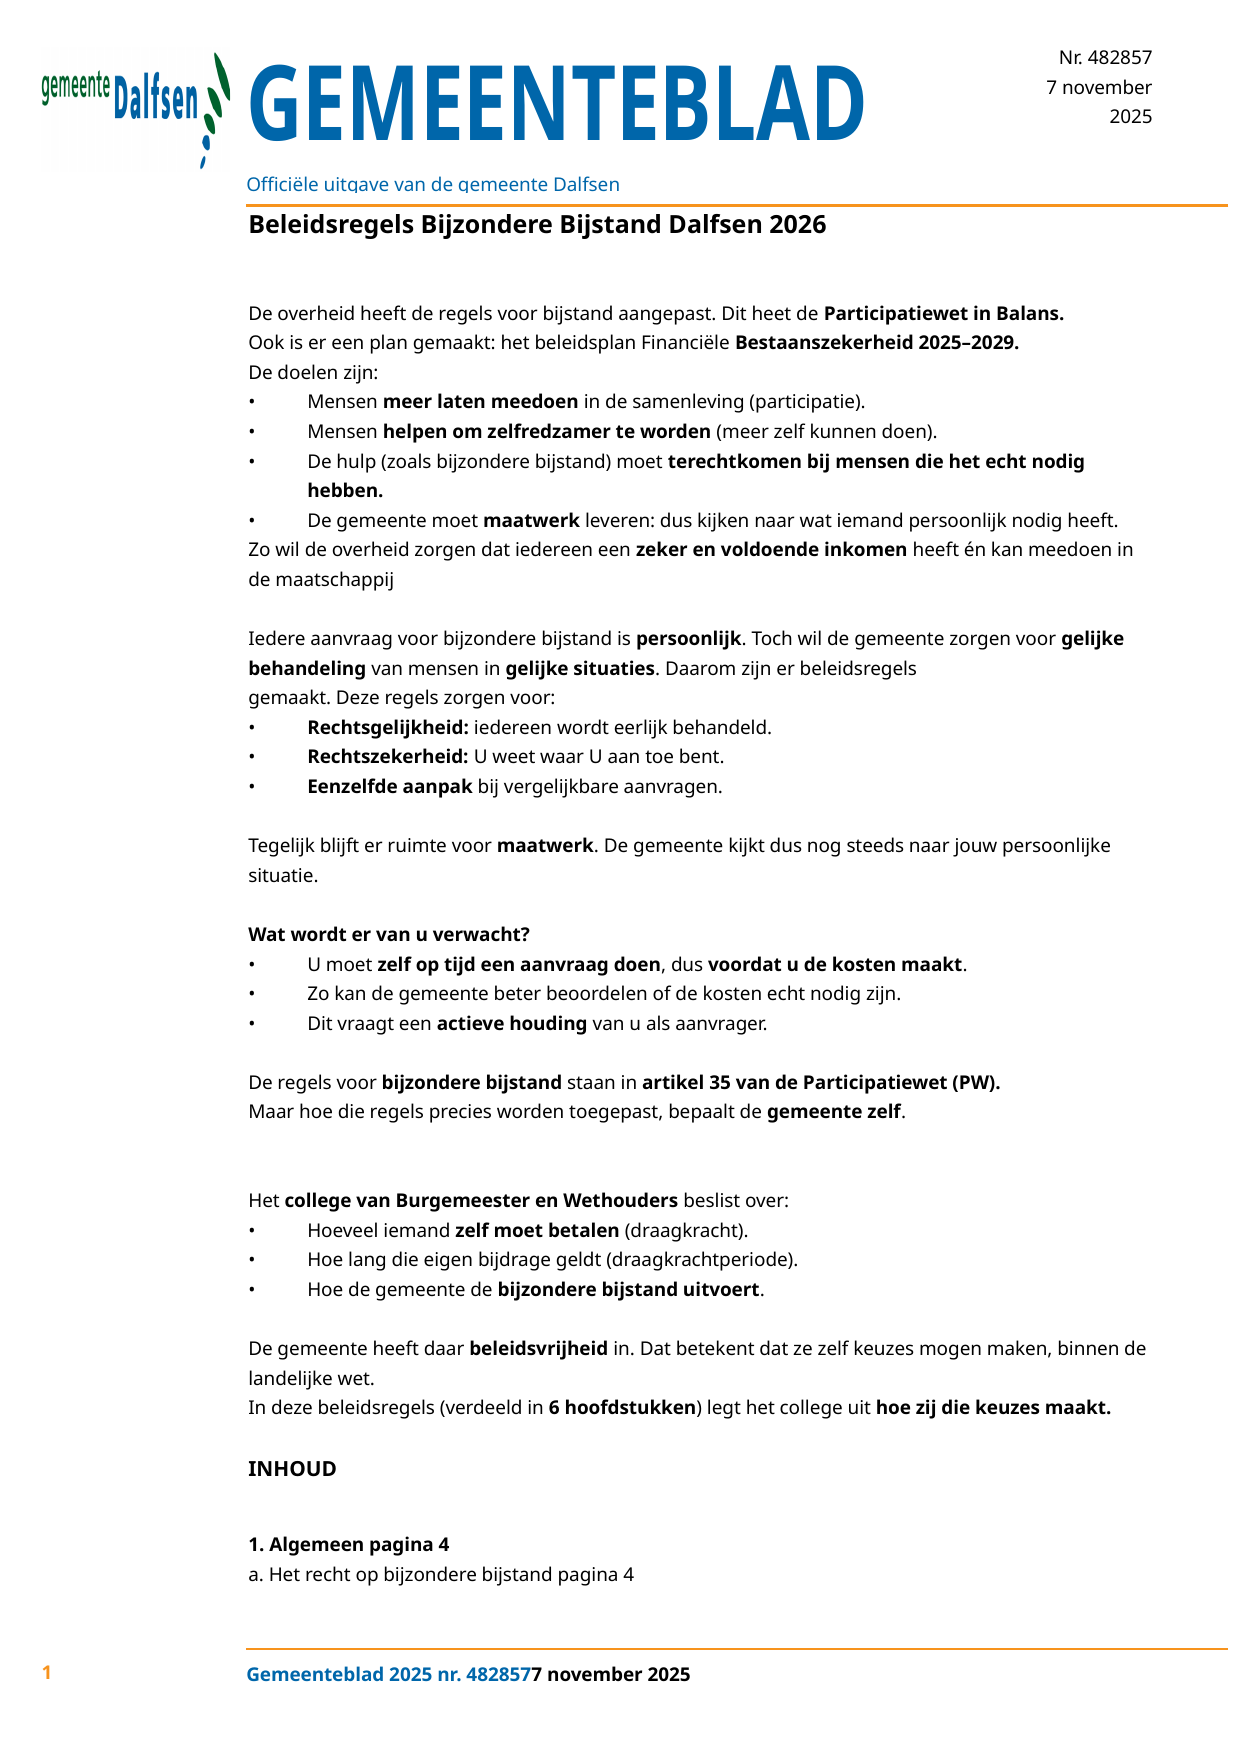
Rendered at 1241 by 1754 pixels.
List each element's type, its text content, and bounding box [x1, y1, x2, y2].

list Dit vraagt een actieve houding van u als aanvrager. [248, 1010, 1152, 1036]
list Rechtszekerheid: U weet waar U aan toe bent. [248, 744, 1152, 769]
text In deze beleidsregels (verdeeld in 6 hoofdstukken) legt het college uit hoe zij die keuzes maakt. [248, 1394, 1152, 1420]
text De overheid heeft de regels voor bijstand aangepast. Dit heet de Participatiewet in Balans. [248, 300, 1152, 326]
text Tegelijk blijft er ruimte voor maatwerk. De gemeente kijkt dus nog steeds naar jouw persoonlijke situatie. [248, 832, 1152, 888]
text gemaakt. Deze regels zorgen voor: [248, 684, 1152, 710]
list Zo kan de gemeente beter beoordelen of de kosten echt nodig zijn. [248, 980, 1152, 1006]
text INHOUD [248, 1454, 1152, 1482]
text De regels voor bijzondere bijstand staan in artikel 35 van de Participatiewet (PW). [248, 1069, 1152, 1095]
text Het college van Burgemeester en Wethouders beslist over: [248, 1187, 1152, 1213]
list De gemeente moet maatwerk leveren: dus kijken naar wat iemand persoonlijk nodig heeft. [248, 507, 1152, 533]
text a. Het recht op bijzondere bijstand pagina 4 [248, 1561, 1152, 1587]
text De doelen zijn: [248, 359, 1152, 385]
list Hoe lang die eigen bijdrage geldt (draagkrachtperiode). [248, 1247, 1152, 1272]
list Rechtsgelijkheid: iedereen wordt eerlijk behandeld. [248, 714, 1152, 740]
list Mensen helpen om zelfredzamer te worden (meer zelf kunnen doen). [248, 418, 1152, 444]
list De hulp (zoals bijzondere bijstand) moet terechtkomen bij mensen die het echt nodig hebben. [248, 448, 1152, 503]
list Mensen meer laten meedoen in de samenleving (participatie). [248, 389, 1152, 414]
text Beleidsregels Bijzondere Bijstand Dalfsen 2026 [248, 207, 1152, 241]
list Hoe de gemeente de bijzondere bijstand uitvoert. [248, 1276, 1152, 1302]
text Iedere aanvraag voor bijzondere bijstand is persoonlijk. Toch wil de gemeente zorgen voor gelijke behandeling van mensen in gelijke situaties. Daarom zijn er beleidsregels [248, 625, 1152, 681]
list Hoeveel iemand zelf moet betalen (draagkracht). [248, 1217, 1152, 1243]
text Wat wordt er van u verwacht? [248, 921, 1152, 947]
text Ook is er een plan gemaakt: het beleidsplan Financiële Bestaanszekerheid 2025–2029. [248, 329, 1152, 355]
text 1. Algemeen pagina 4 [248, 1531, 1152, 1557]
text Maar hoe die regels precies worden toegepast, bepaalt de gemeente zelf. [248, 1099, 1152, 1124]
text De gemeente heeft daar beleidsvrijheid in. Dat betekent dat ze zelf keuzes mogen maken, binnen de landelijke wet. [248, 1335, 1152, 1391]
picture [41, 47, 231, 172]
list U moet zelf op tijd een aanvraag doen, dus voordat u de kosten maakt. [248, 951, 1152, 976]
list Eenzelfde aanpak bij vergelijkbare aanvragen. [248, 773, 1152, 799]
text Zo wil de overheid zorgen dat iedereen een zeker en voldoende inkomen heeft én kan meedoen in de maatschappij [248, 537, 1152, 592]
